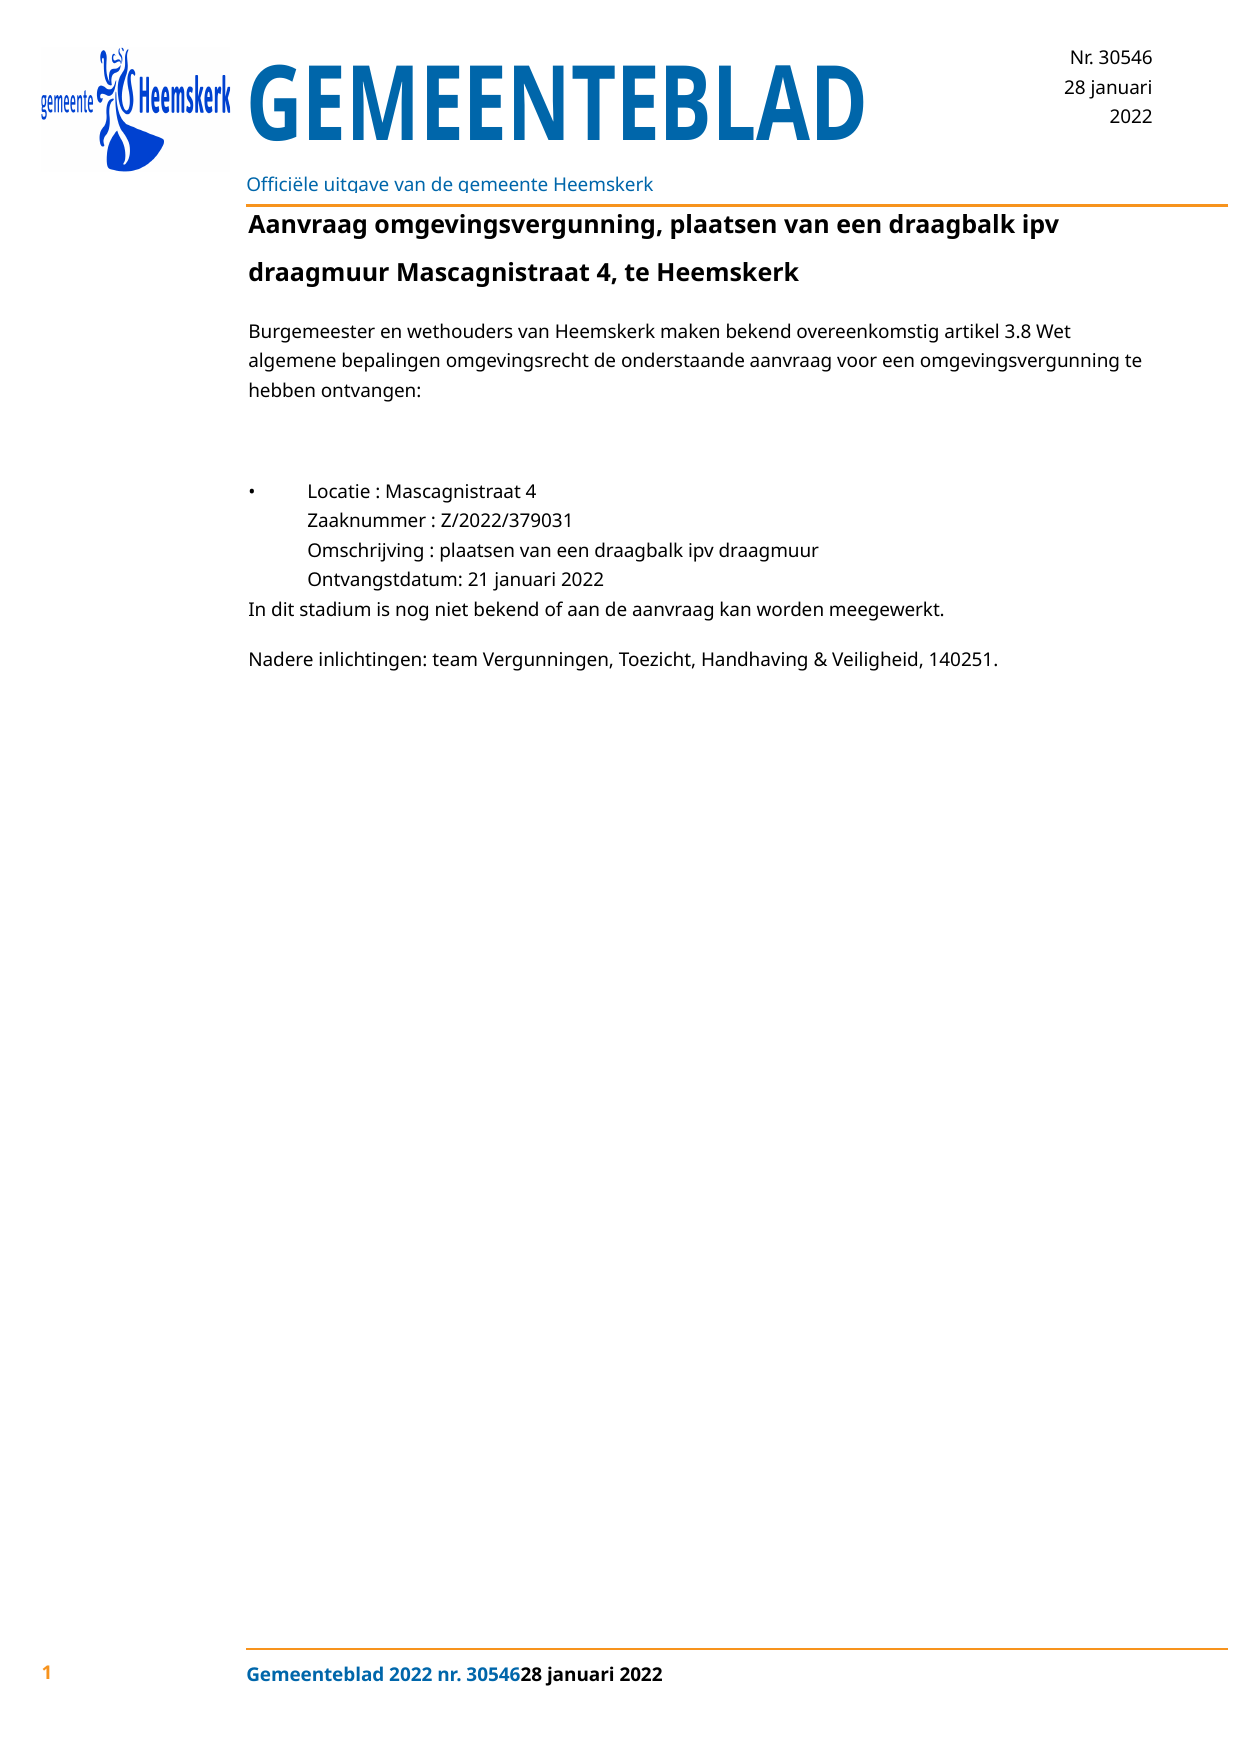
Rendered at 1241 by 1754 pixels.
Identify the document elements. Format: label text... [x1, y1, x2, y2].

text Burgemeester en wethouders van Heemskerk maken bekend overeenkomstig artikel 3.8 Wet algemene bepalingen omgevingsrecht de onderstaande aanvraag voor een omgevingsvergunning te hebben ontvangen: [248, 318, 1152, 403]
list Omschrijving : plaatsen van een draagbalk ipv draagmuur [248, 537, 1152, 563]
list Ontvangstdatum: 21 januari 2022 [248, 567, 1152, 592]
text Nadere inlichtingen: team Vergunningen, Toezicht, Handhaving & Veiligheid, 140251. [248, 647, 1152, 672]
picture [41, 47, 231, 172]
text In dit stadium is nog niet bekend of aan de aanvraag kan worden meegewerkt. [248, 596, 1152, 622]
text Aanvraag omgevingsvergunning, plaatsen van een draagbalk ipv draagmuur Mascagnistraat 4, te Heemskerk [248, 207, 1152, 288]
list Zaaknummer : Z/2022/379031 [248, 507, 1152, 533]
list Locatie : Mascagnistraat 4 [248, 478, 1152, 504]
